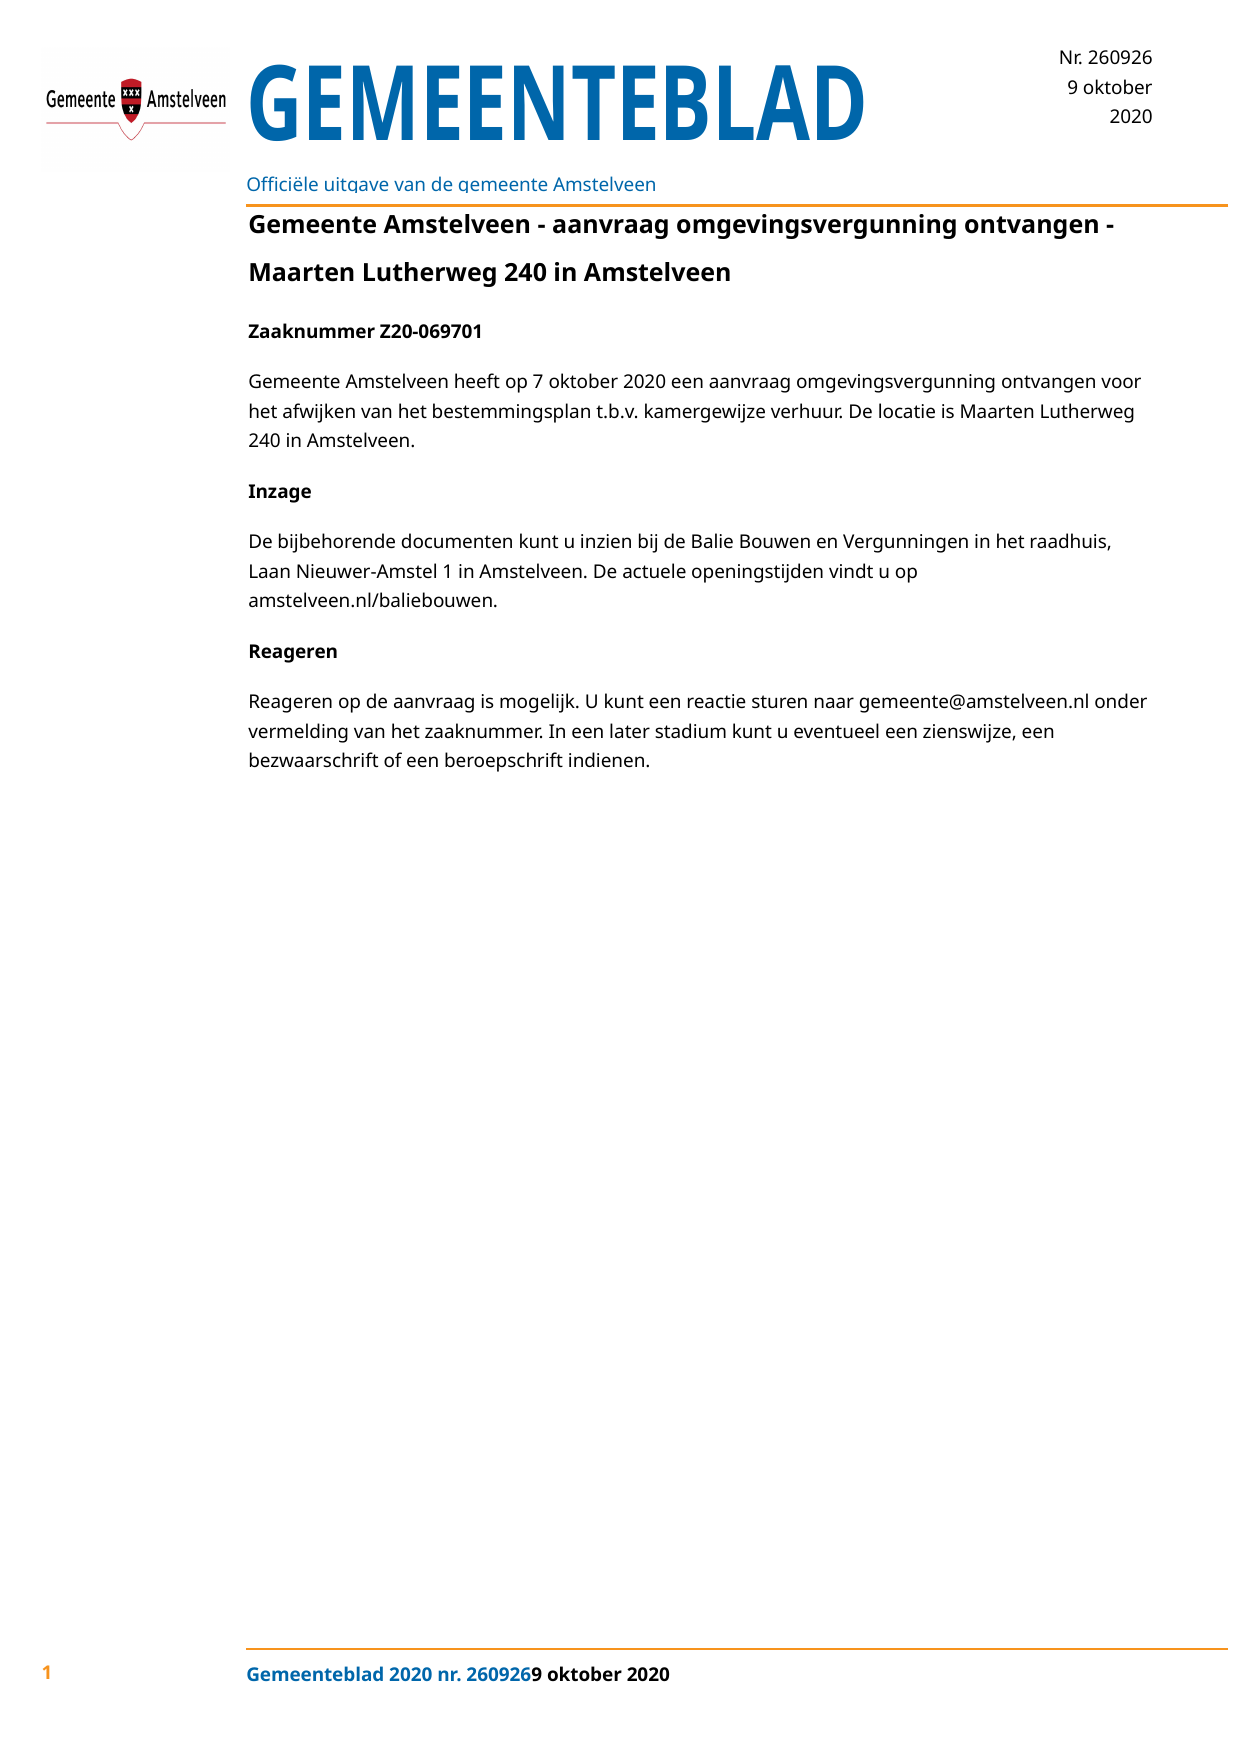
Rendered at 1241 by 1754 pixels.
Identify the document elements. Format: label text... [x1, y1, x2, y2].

text Zaaknummer Z20-069701 [248, 318, 1152, 344]
text Inzage [248, 478, 1152, 504]
picture [41, 47, 231, 172]
text Reageren op de aanvraag is mogelijk. U kunt een reactie sturen naar gemeente@amstelveen.nl onder vermelding van het zaaknummer. In een later stadium kunt u eventueel een zienswijze, een bezwaarschrift of een beroepschrift indienen. [248, 688, 1152, 773]
text Gemeente Amstelveen - aanvraag omgevingsvergunning ontvangen - Maarten Lutherweg 240 in Amstelveen [248, 207, 1152, 288]
text De bijbehorende documenten kunt u inzien bij de Balie Bouwen en Vergunningen in het raadhuis, Laan Nieuwer-Amstel 1 in Amstelveen. De actuele openingstijden vindt u op amstelveen.nl/baliebouwen. [248, 528, 1152, 613]
text Reageren [248, 638, 1152, 664]
text Gemeente Amstelveen heeft op 7 oktober 2020 een aanvraag omgevingsvergunning ontvangen voor het afwijken van het bestemmingsplan t.b.v. kamergewijze verhuur. De locatie is Maarten Lutherweg 240 in Amstelveen. [248, 368, 1152, 453]
